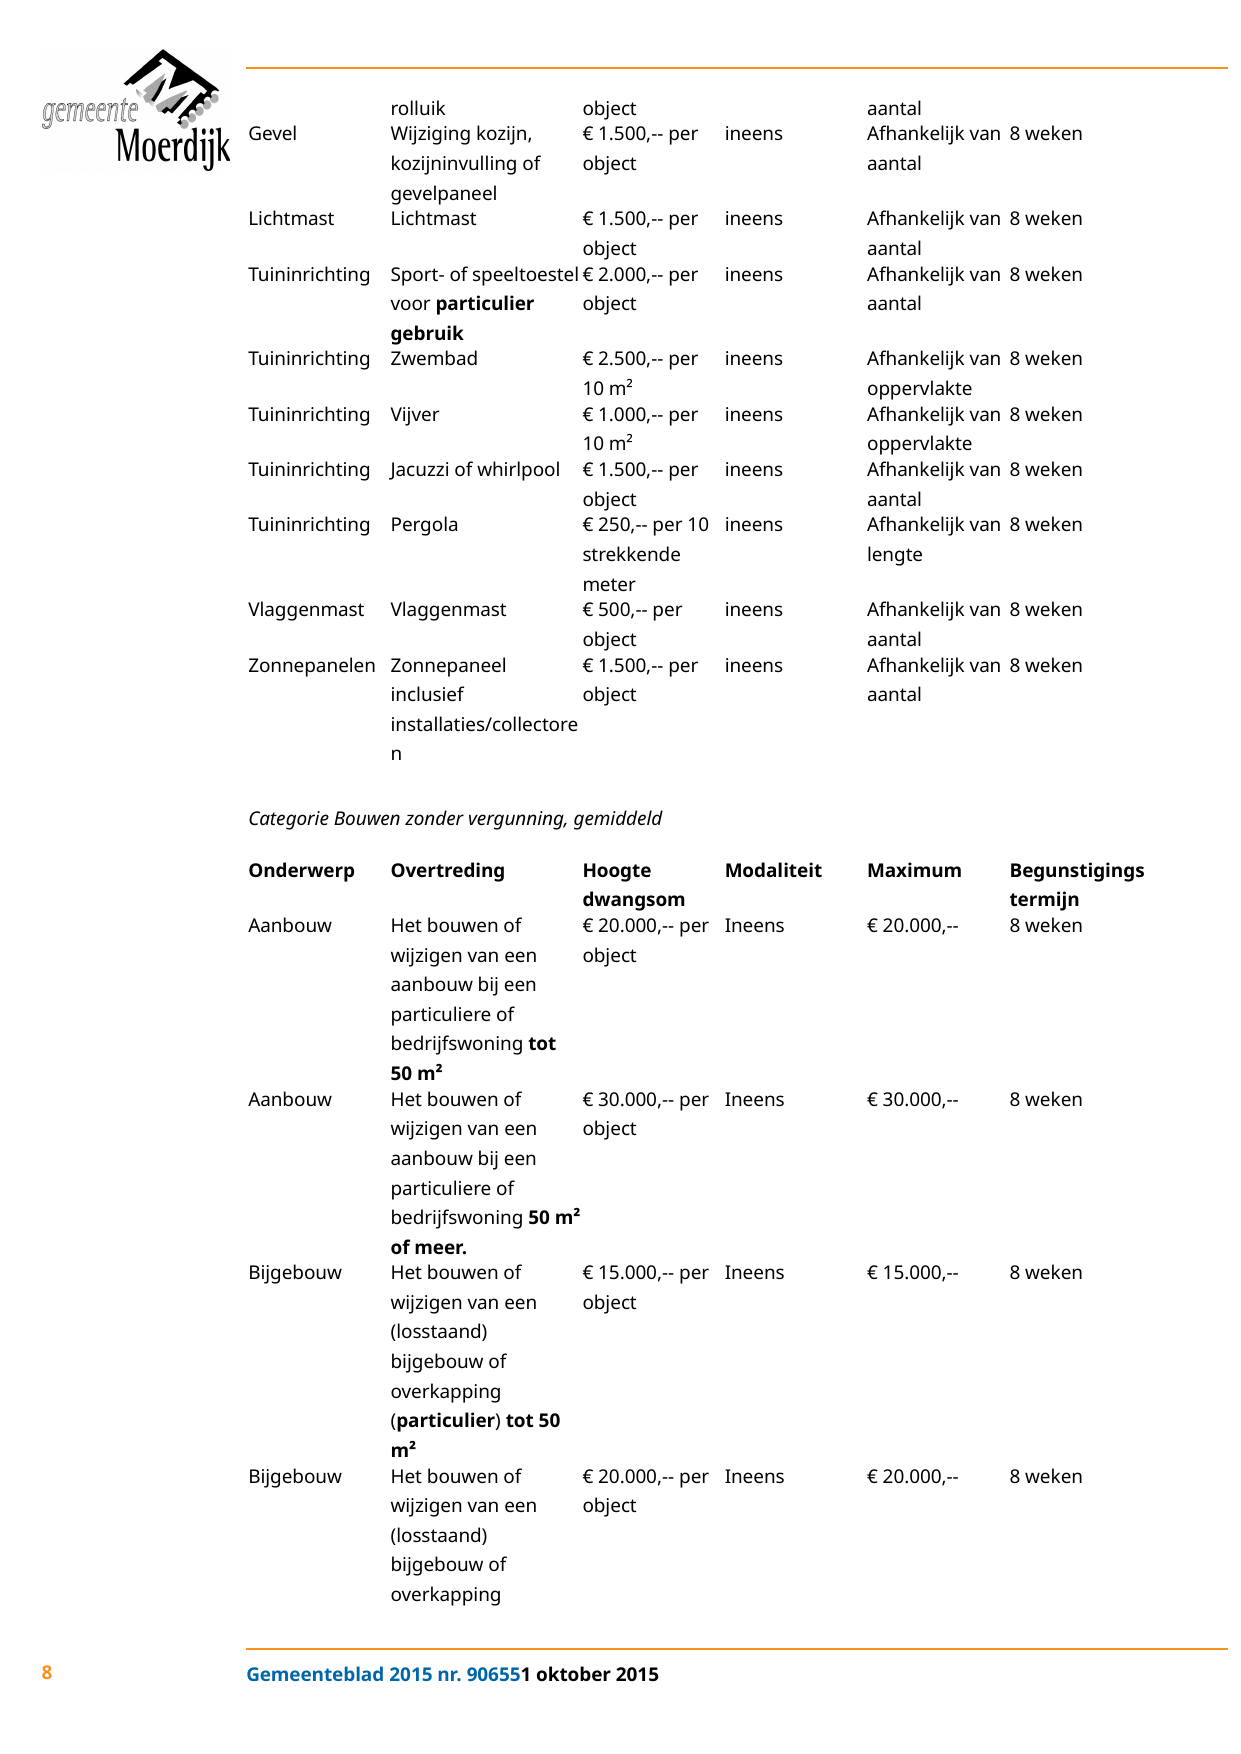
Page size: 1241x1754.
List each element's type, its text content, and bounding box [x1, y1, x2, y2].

table_cell object [582, 95, 724, 121]
table_cell € 1.000,-- per 10 m² [582, 401, 724, 456]
table_cell ineens [725, 596, 867, 652]
table_cell Bijgebouw [248, 1260, 390, 1463]
table_cell Tuininrichting [248, 512, 390, 596]
table_cell € 250,-- per 10 strekkende meter [582, 512, 724, 596]
table_cell 8 weken [1009, 456, 1152, 512]
picture [41, 47, 231, 172]
table_cell ineens [725, 512, 867, 596]
table_header Maximum [867, 857, 1009, 912]
table_cell 8 weken [1009, 401, 1152, 456]
table_header Begunstigingstermijn [1009, 857, 1152, 912]
table_cell [725, 95, 867, 121]
table_cell Pergola [390, 512, 582, 596]
table_cell Afhankelijk van oppervlakte [867, 346, 1009, 401]
table_cell Lichtmast [390, 205, 582, 261]
table_cell [1009, 95, 1152, 121]
table_cell € 20.000,-- [867, 1463, 1009, 1607]
table_cell Het bouwen of wijzigen van een aanbouw bij een particuliere of bedrijfswoning 50 m² of meer. [390, 1086, 582, 1259]
table_cell Jacuzzi of whirlpool [390, 456, 582, 512]
table_cell Sport- of speeltoestel voor particulier gebruik [390, 261, 582, 346]
table_cell ineens [725, 261, 867, 346]
table_cell € 500,-- per object [582, 596, 724, 652]
table_cell Tuininrichting [248, 456, 390, 512]
table_header Hoogte dwangsom [582, 857, 724, 912]
table_cell Tuininrichting [248, 346, 390, 401]
table_cell Afhankelijk van oppervlakte [867, 401, 1009, 456]
table_cell ineens [725, 456, 867, 512]
table_cell Zonnepanelen [248, 652, 390, 766]
table_cell Het bouwen of wijzigen van een (losstaand) bijgebouw of overkapping [390, 1463, 582, 1607]
table_cell Afhankelijk van aantal [867, 261, 1009, 346]
table_cell € 2.500,-- per 10 m² [582, 346, 724, 401]
table_cell 8 weken [1009, 912, 1152, 1086]
table_cell 8 weken [1009, 1463, 1152, 1607]
table_cell Bijgebouw [248, 1463, 390, 1607]
table_cell 8 weken [1009, 205, 1152, 261]
table_cell € 1.500,-- per object [582, 121, 724, 205]
table_cell Ineens [725, 1463, 867, 1607]
table_cell Tuininrichting [248, 261, 390, 346]
table_cell 8 weken [1009, 346, 1152, 401]
table_cell Zonnepaneel inclusief installaties/collectoren [390, 652, 582, 766]
table_cell Vlaggenmast [390, 596, 582, 652]
table_cell € 15.000,-- [867, 1260, 1009, 1463]
table_cell Afhankelijk van lengte [867, 512, 1009, 596]
table_cell € 20.000,-- per object [582, 912, 724, 1086]
table_cell Aanbouw [248, 1086, 390, 1259]
table_cell € 15.000,-- per object [582, 1260, 724, 1463]
table_header Onderwerp [248, 857, 390, 912]
table_cell Afhankelijk van aantal [867, 205, 1009, 261]
table_cell ineens [725, 401, 867, 456]
table_cell Vlaggenmast [248, 596, 390, 652]
table_cell ineens [725, 121, 867, 205]
table_cell € 20.000,-- [867, 912, 1009, 1086]
text Categorie Bouwen zonder vergunning, gemiddeld [248, 806, 1152, 831]
table_cell Gevel [248, 121, 390, 205]
table_cell Vijver [390, 401, 582, 456]
table_header Overtreding [390, 857, 582, 912]
table_cell Afhankelijk van aantal [867, 456, 1009, 512]
table_cell € 30.000,-- per object [582, 1086, 724, 1259]
table_cell 8 weken [1009, 512, 1152, 596]
table_cell Wijziging kozijn, kozijninvulling of gevelpaneel [390, 121, 582, 205]
table_header Modaliteit [725, 857, 867, 912]
table_cell rolluik [390, 95, 582, 121]
table_cell 8 weken [1009, 261, 1152, 346]
table_cell Afhankelijk van aantal [867, 596, 1009, 652]
table_cell € 30.000,-- [867, 1086, 1009, 1259]
table_cell Het bouwen of wijzigen van een (losstaand) bijgebouw of overkapping (particulier) tot 50 m² [390, 1260, 582, 1463]
table_cell Lichtmast [248, 205, 390, 261]
table_cell aantal [867, 95, 1009, 121]
table_cell 8 weken [1009, 121, 1152, 205]
table_cell € 20.000,-- per object [582, 1463, 724, 1607]
table_cell Het bouwen of wijzigen van een aanbouw bij een particuliere of bedrijfswoning tot 50 m² [390, 912, 582, 1086]
table_cell Tuininrichting [248, 401, 390, 456]
table_cell 8 weken [1009, 596, 1152, 652]
table_cell ineens [725, 652, 867, 766]
table_cell ineens [725, 346, 867, 401]
table_cell [248, 95, 390, 121]
table_cell Aanbouw [248, 912, 390, 1086]
table_cell Ineens [725, 912, 867, 1086]
table_cell ineens [725, 205, 867, 261]
table_cell 8 weken [1009, 1260, 1152, 1463]
table_cell 8 weken [1009, 1086, 1152, 1259]
table_cell 8 weken [1009, 652, 1152, 766]
table_cell Afhankelijk van aantal [867, 652, 1009, 766]
table_cell Afhankelijk van aantal [867, 121, 1009, 205]
table_cell Ineens [725, 1260, 867, 1463]
table_cell € 1.500,-- per object [582, 652, 724, 766]
table_cell € 1.500,-- per object [582, 456, 724, 512]
table_cell € 2.000,-- per object [582, 261, 724, 346]
table_cell Ineens [725, 1086, 867, 1259]
table_cell Zwembad [390, 346, 582, 401]
table_cell € 1.500,-- per object [582, 205, 724, 261]
